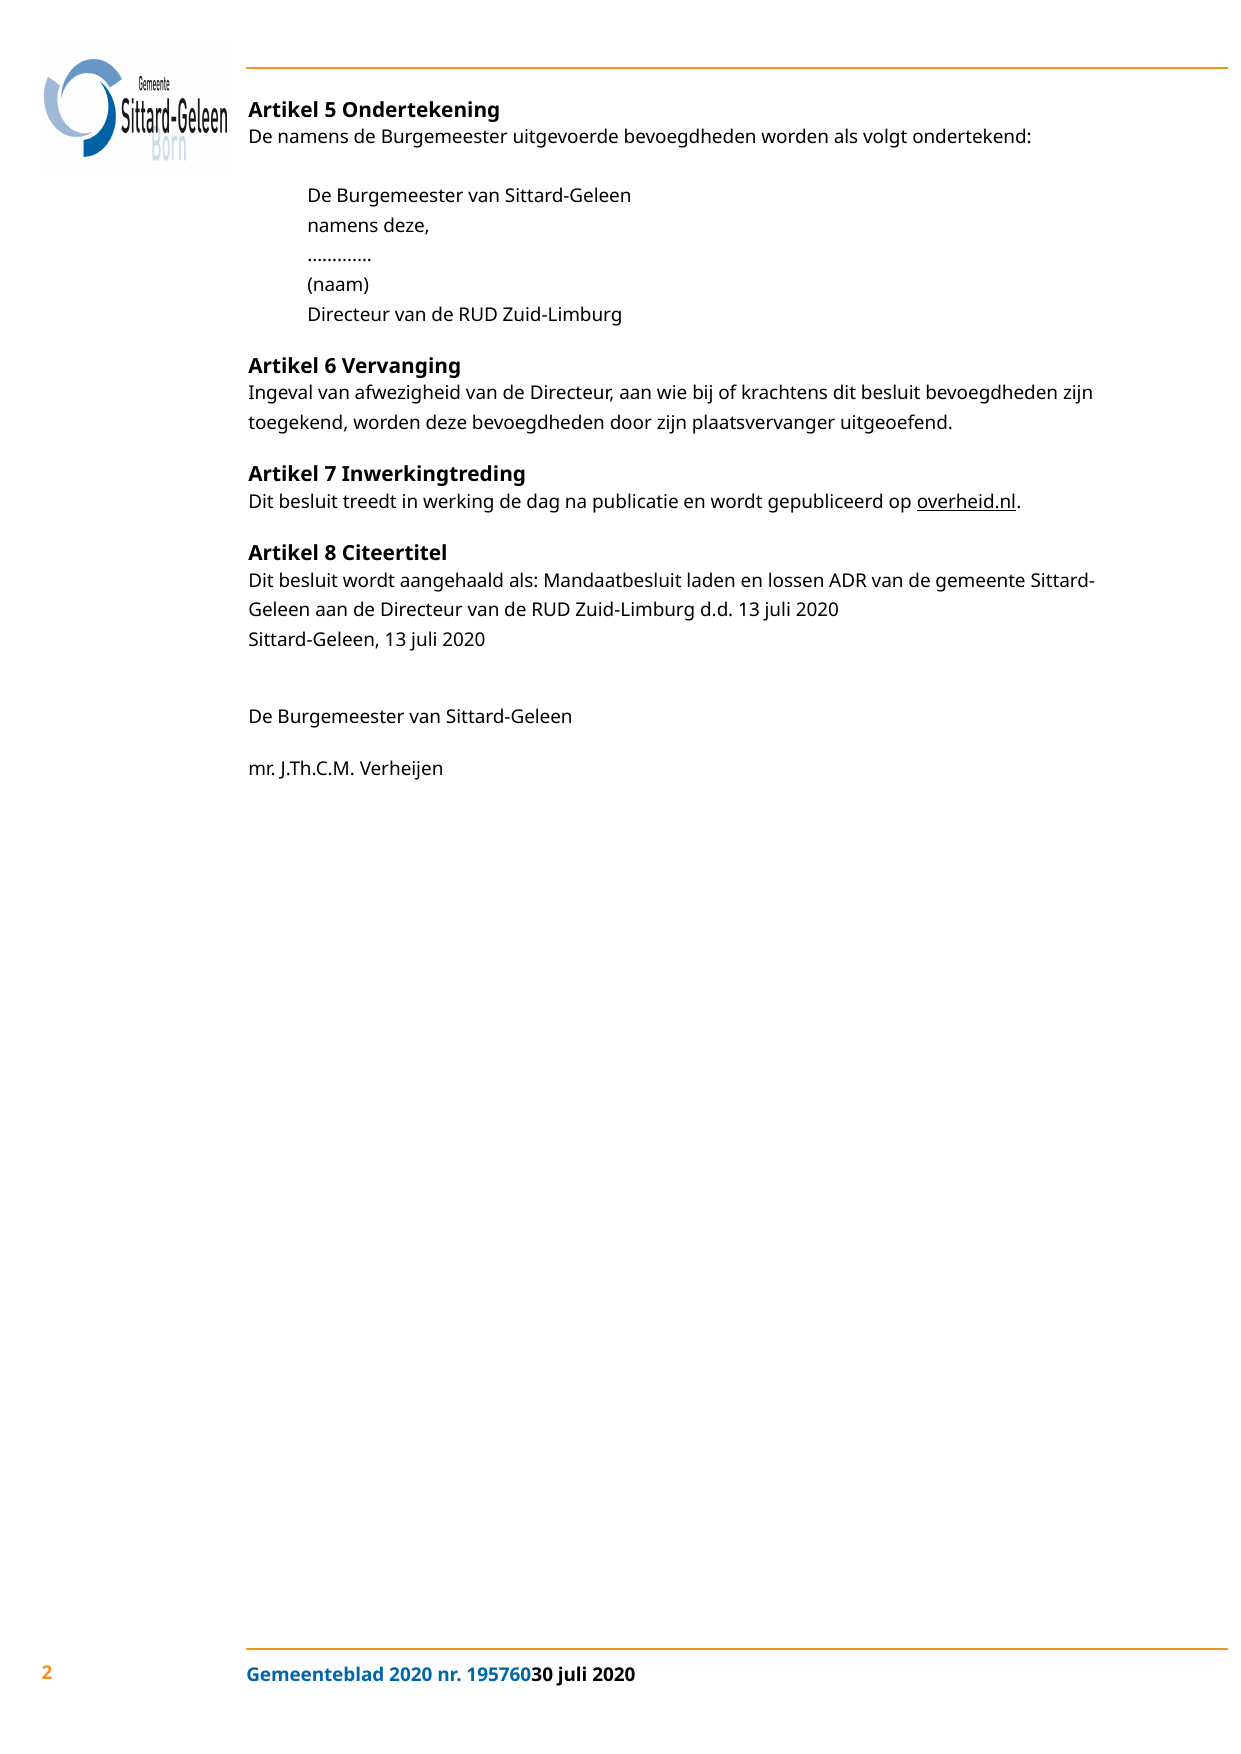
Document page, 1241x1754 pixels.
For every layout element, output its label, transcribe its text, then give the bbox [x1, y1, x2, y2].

text mr. J.Th.C.M. Verheijen [248, 755, 1152, 780]
text Artikel 5 Ondertekening [248, 95, 1152, 123]
text Ingeval van afwezigheid van de Directeur, aan wie bij of krachtens dit besluit bevoegdheden zijn toegekend, worden deze bevoegdheden door zijn plaatsvervanger uitgeoefend. [248, 379, 1152, 435]
list (naam) [248, 271, 1152, 297]
text Dit besluit wordt aangehaald als: Mandaatbesluit laden en lossen ADR van de gemeente Sittard-Geleen aan de Directeur van de RUD Zuid-Limburg d.d. 13 juli 2020 [248, 567, 1152, 622]
picture [41, 47, 231, 172]
list namens deze, [248, 212, 1152, 238]
text Dit besluit treedt in werking de dag na publicatie en wordt gepubliceerd op overheid.nl. [248, 488, 1152, 514]
text Sittard-Geleen, 13 juli 2020 [248, 626, 1152, 652]
text Artikel 8 Citeertitel [248, 538, 1152, 567]
list Directeur van de RUD Zuid-Limburg [248, 301, 1152, 326]
list …………. [248, 242, 1152, 267]
text Artikel 7 Inwerkingtreding [248, 459, 1152, 488]
text De namens de Burgemeester uitgevoerde bevoegdheden worden als volgt ondertekend: [248, 123, 1152, 149]
text De Burgemeester van Sittard-Geleen [248, 703, 1152, 729]
list De Burgemeester van Sittard-Geleen [248, 182, 1152, 208]
text Artikel 6 Vervanging [248, 351, 1152, 379]
